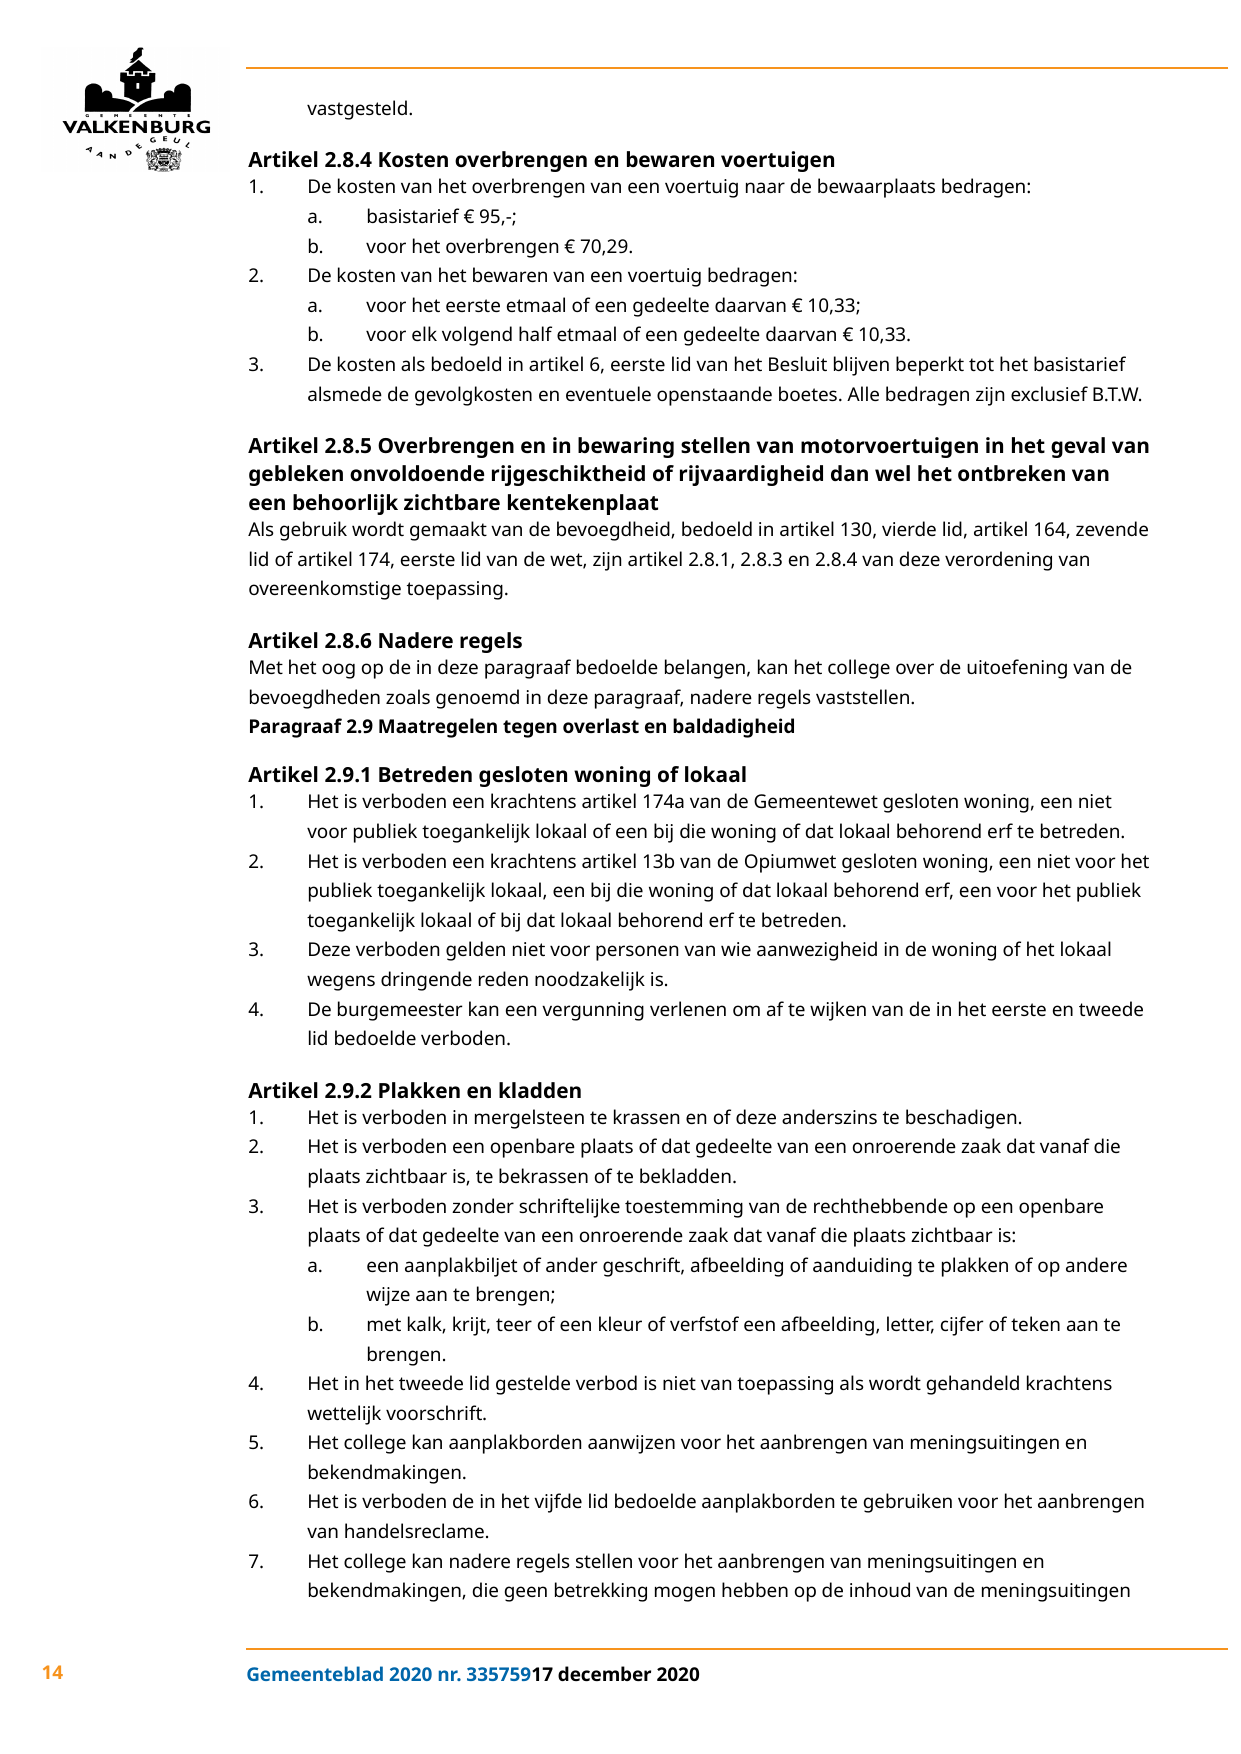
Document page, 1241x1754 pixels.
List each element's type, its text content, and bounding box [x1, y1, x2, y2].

list De kosten van het overbrengen van een voertuig naar de bewaarplaats bedragen: [248, 174, 1152, 199]
list Het in het tweede lid gestelde verbod is niet van toepassing als wordt gehandeld krachtens wettelijk voorschrift. [248, 1370, 1152, 1426]
list De kosten als bedoeld in artikel 6, eerste lid van het Besluit blijven beperkt tot het basistarief alsmede de gevolgkosten en eventuele openstaande boetes. Alle bedragen zijn exclusief B.T.W. [248, 351, 1152, 406]
list Het is verboden een krachtens artikel 174a van de Gemeentewet gesloten woning, een niet voor publiek toegankelijk lokaal of een bij die woning of dat lokaal behorend erf te betreden. [248, 789, 1152, 844]
list voor het overbrengen € 70,29. [307, 233, 1152, 258]
list een aanplakbiljet of ander geschrift, afbeelding of aanduiding te plakken of op andere wijze aan te brengen; [307, 1252, 1152, 1307]
text Artikel 2.8.4 Kosten overbrengen en bewaren voertuigen [248, 145, 1152, 174]
list Het is verboden een openbare plaats of dat gedeelte van een onroerende zaak dat vanaf die plaats zichtbaar is, te bekrassen of te bekladden. [248, 1134, 1152, 1189]
text Artikel 2.9.2 Plakken en kladden [248, 1076, 1152, 1104]
list De kosten van het bewaren van een voertuig bedragen: [248, 262, 1152, 288]
list Het is verboden in mergelsteen te krassen en of deze anderszins te beschadigen. [248, 1104, 1152, 1130]
text Artikel 2.8.6 Nadere regels [248, 626, 1152, 654]
text Artikel 2.9.1 Betreden gesloten woning of lokaal [248, 760, 1152, 789]
text Paragraaf 2.9 Maatregelen tegen overlast en baldadigheid [248, 714, 1152, 739]
list Het college kan nadere regels stellen voor het aanbrengen van meningsuitingen en bekendmakingen, die geen betrekking mogen hebben op de inhoud van de meningsuitingen [248, 1548, 1152, 1603]
list Het is verboden de in het vijfde lid bedoelde aanplakborden te gebruiken voor het aanbrengen van handelsreclame. [248, 1489, 1152, 1544]
list Deze verboden gelden niet voor personen van wie aanwezigheid in de woning of het lokaal wegens dringende reden noodzakelijk is. [248, 937, 1152, 992]
list Het is verboden zonder schriftelijke toestemming van de rechthebbende op een openbare plaats of dat gedeelte van een onroerende zaak dat vanaf die plaats zichtbaar is: [248, 1193, 1152, 1248]
list voor elk volgend half etmaal of een gedeelte daarvan € 10,33. [307, 322, 1152, 347]
list basistarief € 95,-; [307, 203, 1152, 229]
text Met het oog op de in deze paragraaf bedoelde belangen, kan het college over de uitoefening van de bevoegdheden zoals genoemd in deze paragraaf, nadere regels vaststellen. [248, 654, 1152, 710]
text Als gebruik wordt gemaakt van de bevoegdheid, bedoeld in artikel 130, vierde lid, artikel 164, zevende lid of artikel 174, eerste lid van de wet, zijn artikel 2.8.1, 2.8.3 en 2.8.4 van deze verordening van overeenkomstige toepassing. [248, 516, 1152, 601]
list vastgesteld. [248, 95, 1152, 121]
list Het is verboden een krachtens artikel 13b van de Opiumwet gesloten woning, een niet voor het publiek toegankelijk lokaal, een bij die woning of dat lokaal behorend erf, een voor het publiek toegankelijk lokaal of bij dat lokaal behorend erf te betreden. [248, 848, 1152, 933]
list met kalk, krijt, teer of een kleur of verfstof een afbeelding, letter, cijfer of teken aan te brengen. [307, 1311, 1152, 1367]
picture [41, 47, 231, 172]
list De burgemeester kan een vergunning verlenen om af te wijken van de in het eerste en tweede lid bedoelde verboden. [248, 996, 1152, 1051]
list Het college kan aanplakborden aanwijzen voor het aanbrengen van meningsuitingen en bekendmakingen. [248, 1429, 1152, 1485]
text Artikel 2.8.5 Overbrengen en in bewaring stellen van motorvoertuigen in het geval van gebleken onvoldoende rijgeschiktheid of rijvaardigheid dan wel het ontbreken van een behoorlijk zichtbare kentekenplaat [248, 431, 1152, 516]
list voor het eerste etmaal of een gedeelte daarvan € 10,33; [307, 292, 1152, 318]
